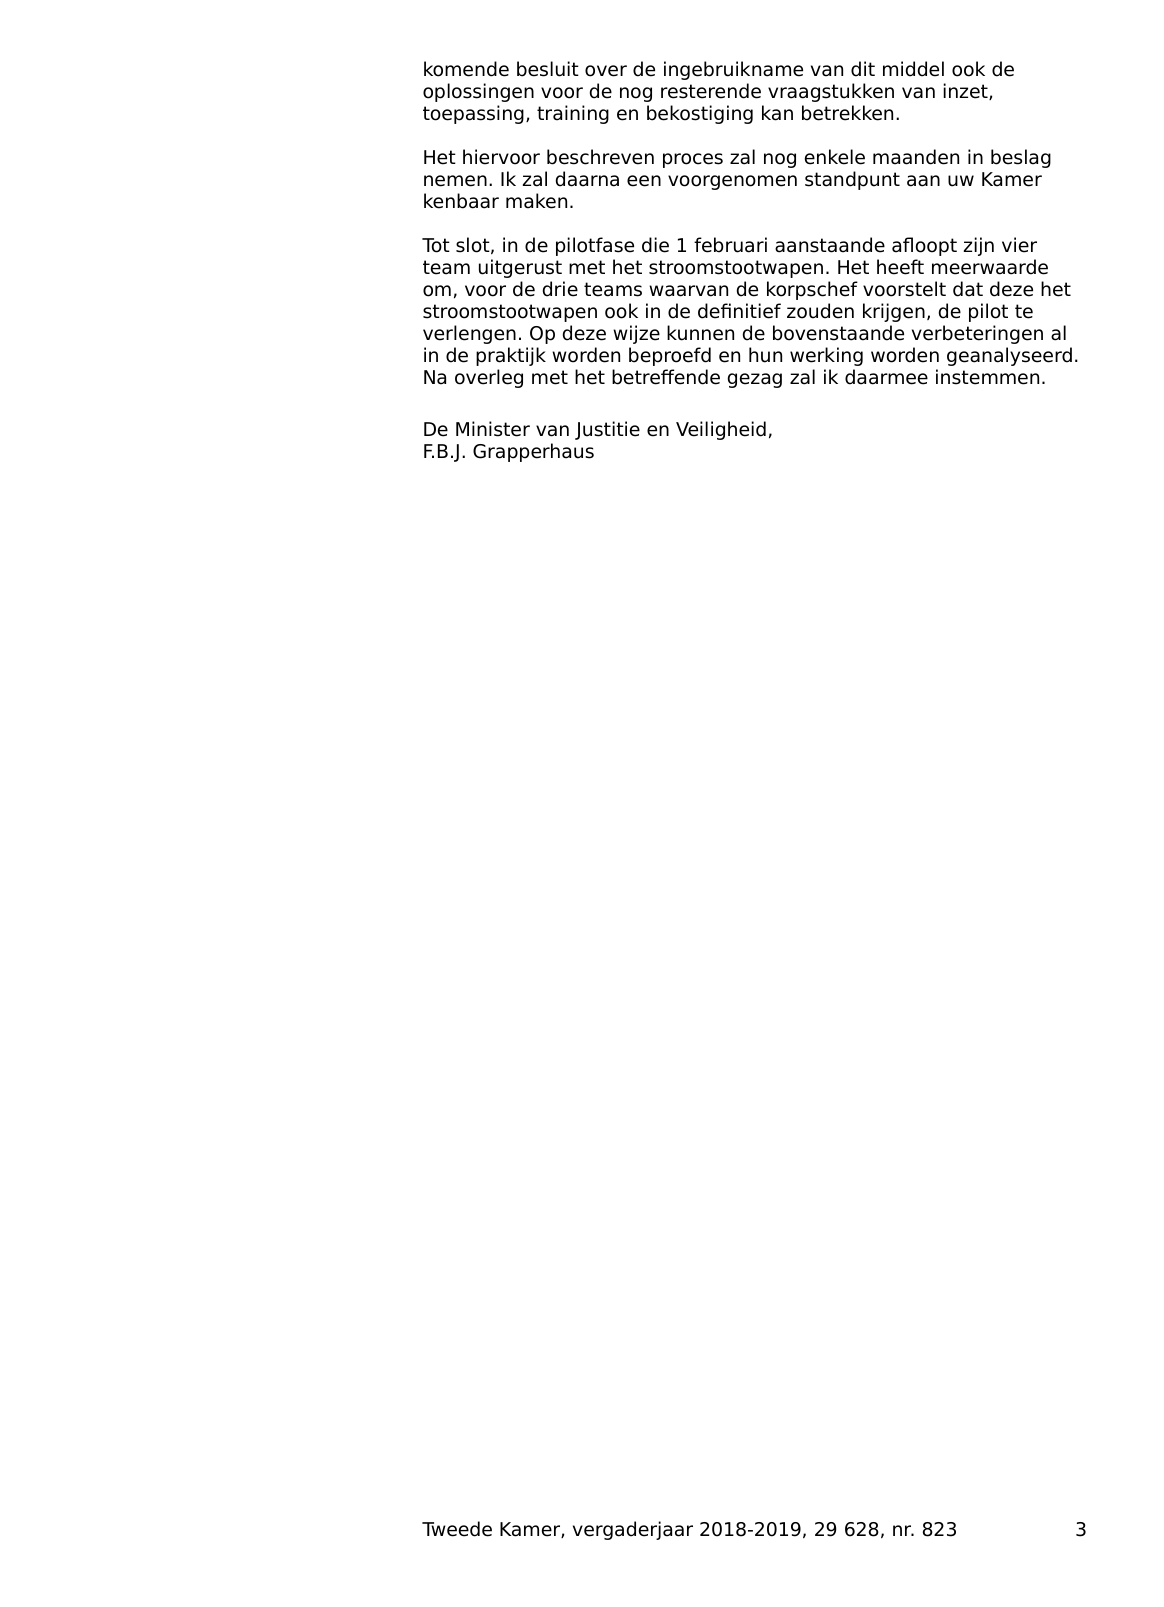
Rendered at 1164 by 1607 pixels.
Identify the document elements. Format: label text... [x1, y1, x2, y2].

text komende besluit over de ingebruikname van dit middel ook de oplossingen voor de nog resterende vraagstukken van inzet, toepassing, training en bekostiging kan betrekken. [422, 59, 1087, 125]
text De Minister van Justitie en Veiligheid, F.B.J. Grapperhaus [422, 419, 1087, 463]
text Tot slot, in de pilotfase die 1 februari aanstaande afloopt zijn vier team uitgerust met het stroomstootwapen. Het heeft meerwaarde om, voor de drie teams waarvan de korpschef voorstelt dat deze het stroomstootwapen ook in de definitief zouden krijgen, de pilot te verlengen. Op deze wijze kunnen de bovenstaande verbeteringen al in de praktijk worden beproefd en hun werking worden geanalyseerd. Na overleg met het betreffende gezag zal ik daarmee instemmen. [422, 235, 1087, 389]
text Het hiervoor beschreven proces zal nog enkele maanden in beslag nemen. Ik zal daarna een voorgenomen standpunt aan uw Kamer kenbaar maken. [422, 147, 1087, 213]
